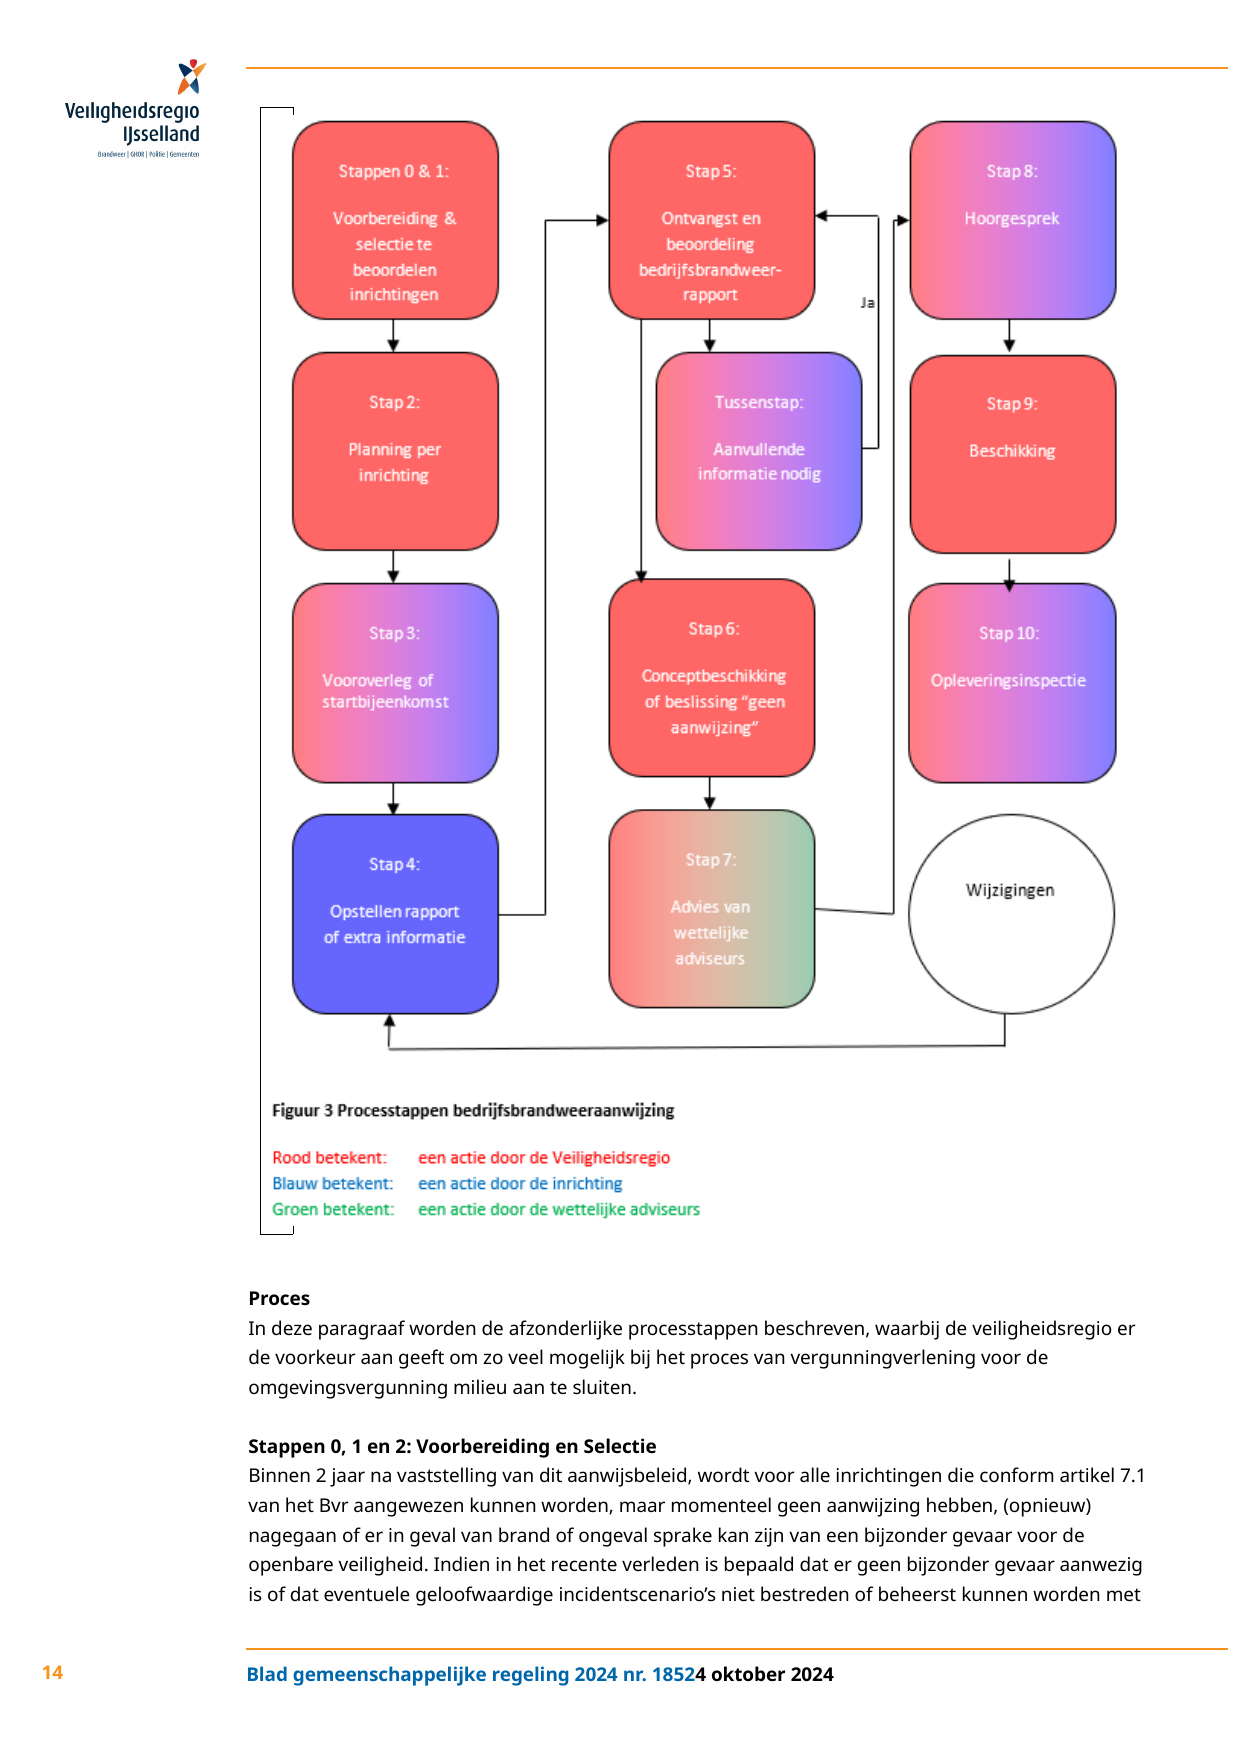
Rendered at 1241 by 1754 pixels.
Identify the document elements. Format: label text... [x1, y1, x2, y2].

text Stappen 0, 1 en 2: Voorbereiding en Selectie [248, 1433, 1152, 1459]
picture [268, 115, 1125, 1226]
text Binnen 2 jaar na vaststelling van dit aanwijsbeleid, wordt voor alle inrichtingen die conform artikel 7.1 van het Bvr aangewezen kunnen worden, maar momenteel geen aanwijzing hebben, (opnieuw) nagegaan of er in geval van brand of ongeval sprake kan zijn van een bijzonder gevaar voor de openbare veiligheid. Indien in het recente verleden is bepaald dat er geen bijzonder gevaar aanwezig is of dat eventuele geloofwaardige incidentscenario’s niet bestreden of beheerst kunnen worden met [248, 1463, 1152, 1607]
picture [41, 47, 231, 172]
text Proces [248, 1285, 1152, 1311]
text In deze paragraaf worden de afzonderlijke processtappen beschreven, waarbij de veiligheidsregio er de voorkeur aan geeft om zo veel mogelijk bij het proces van vergunningverlening voor de omgevingsvergunning milieu aan te sluiten. [248, 1315, 1152, 1400]
